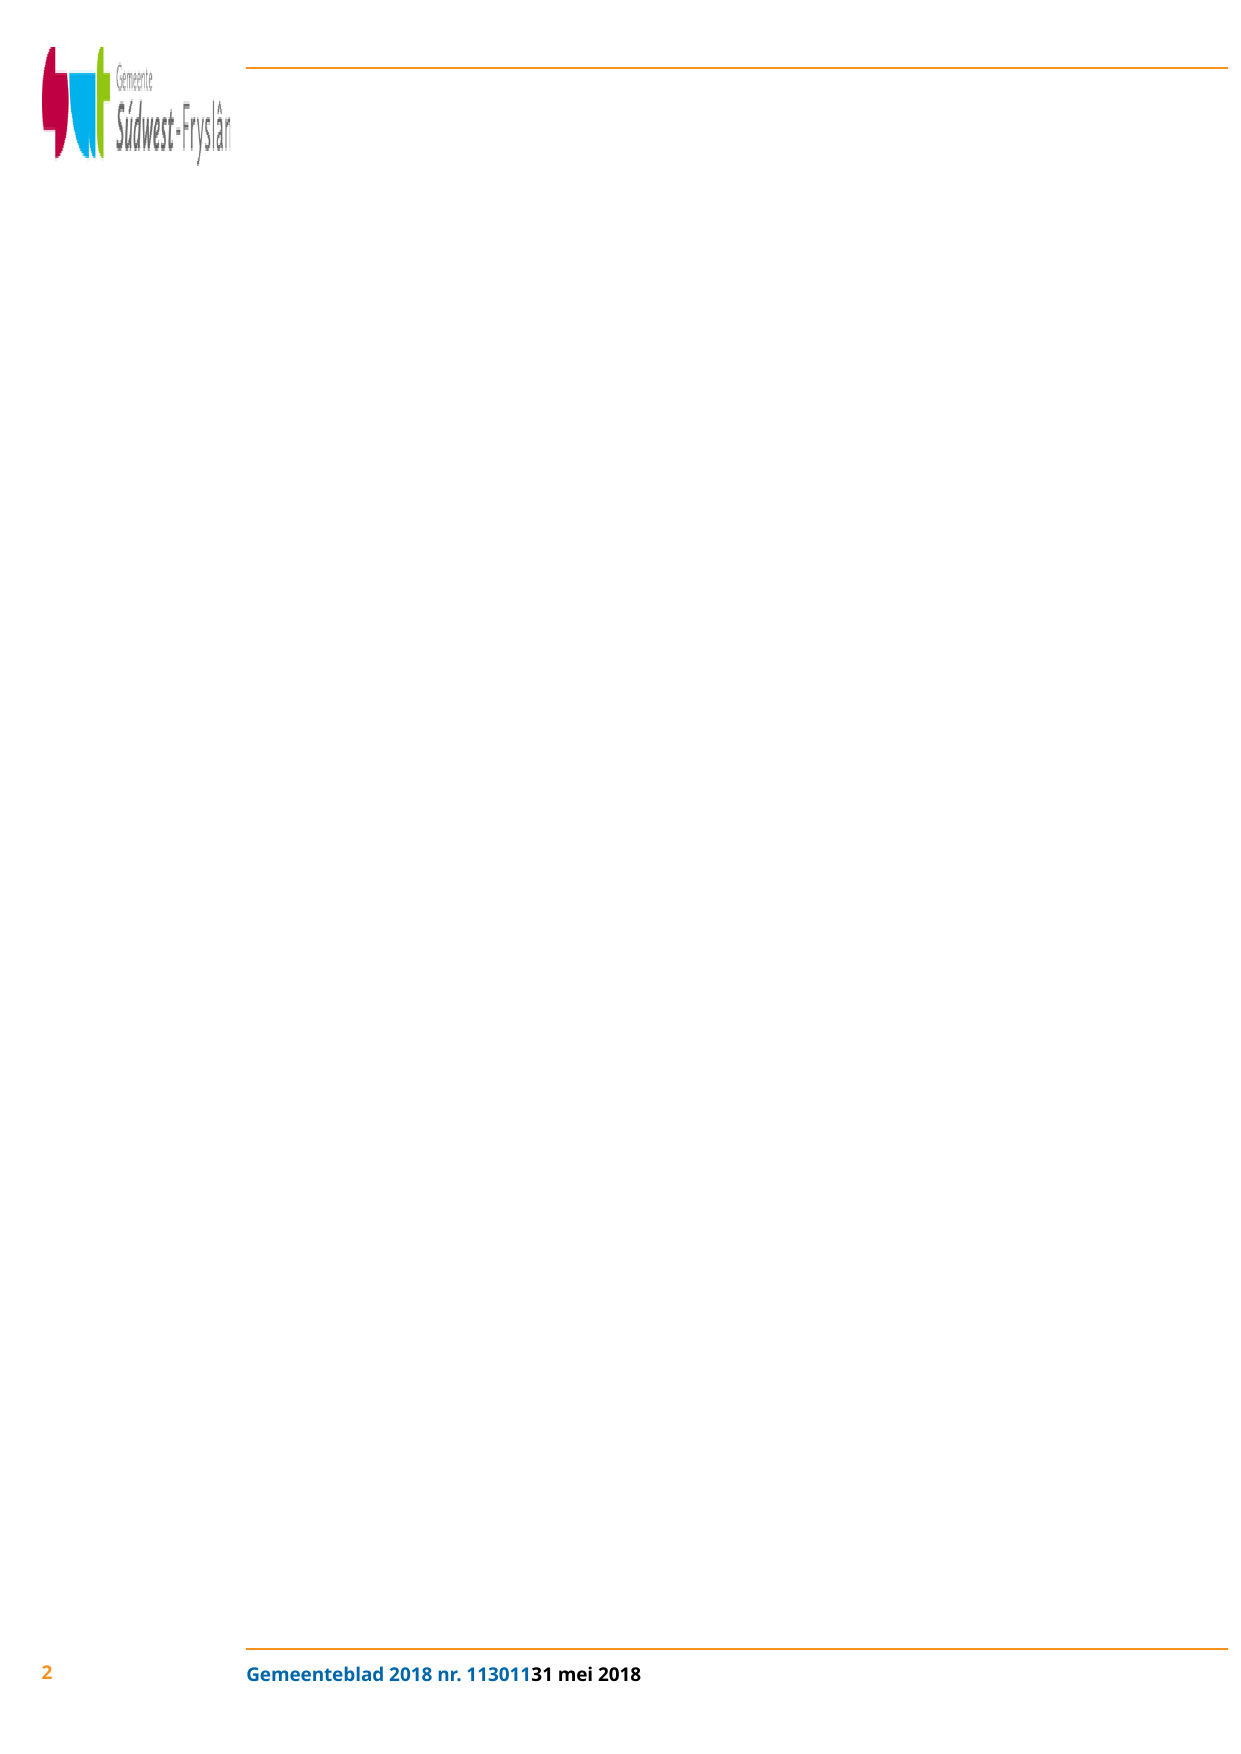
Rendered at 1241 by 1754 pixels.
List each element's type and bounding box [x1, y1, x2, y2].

picture [41, 47, 231, 172]
